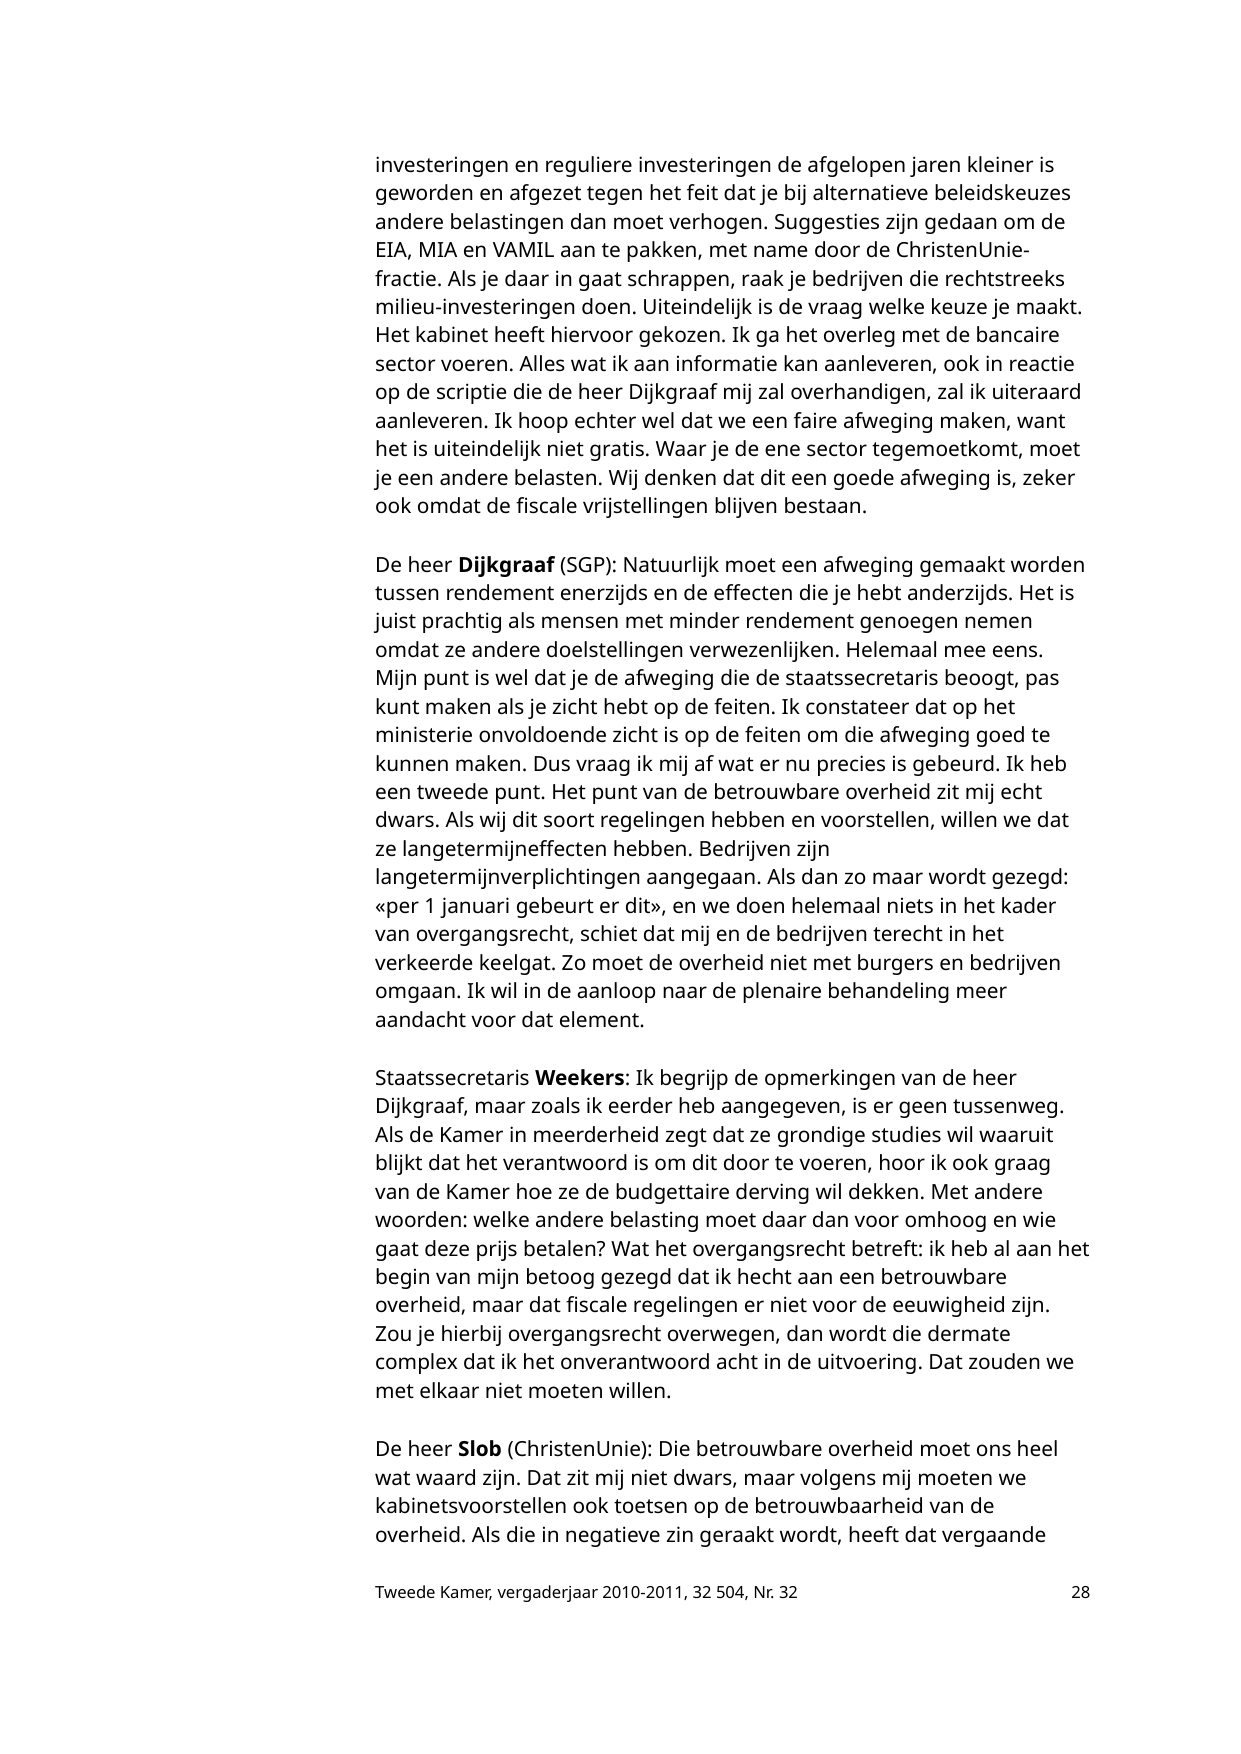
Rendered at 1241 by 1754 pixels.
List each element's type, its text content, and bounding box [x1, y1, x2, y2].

text investeringen en reguliere investeringen de afgelopen jaren kleiner is geworden en afgezet tegen het feit dat je bij alternatieve beleidskeuzes andere belastingen dan moet verhogen. Suggesties zijn gedaan om de EIA, MIA en VAMIL aan te pakken, met name door de ChristenUnie-fractie. Als je daar in gaat schrappen, raak je bedrijven die rechtstreeks milieu-investeringen doen. Uiteindelijk is de vraag welke keuze je maakt. Het kabinet heeft hiervoor gekozen. Ik ga het overleg met de bancaire sector voeren. Alles wat ik aan informatie kan aanleveren, ook in reactie op de scriptie die de heer Dijkgraaf mij zal overhandigen, zal ik uiteraard aanleveren. Ik hoop echter wel dat we een faire afweging maken, want het is uiteindelijk niet gratis. Waar je de ene sector tegemoetkomt, moet je een andere belasten. Wij denken dat dit een goede afweging is, zeker ook omdat de fiscale vrijstellingen blijven bestaan. [375, 150, 1090, 520]
text Staatssecretaris Weekers: Ik begrijp de opmerkingen van de heer Dijkgraaf, maar zoals ik eerder heb aangegeven, is er geen tussenweg. Als de Kamer in meerderheid zegt dat ze grondige studies wil waaruit blijkt dat het verantwoord is om dit door te voeren, hoor ik ook graag van de Kamer hoe ze de budgettaire derving wil dekken. Met andere woorden: welke andere belasting moet daar dan voor omhoog en wie gaat deze prijs betalen? Wat het overgangsrecht betreft: ik heb al aan het begin van mijn betoog gezegd dat ik hecht aan een betrouwbare overheid, maar dat fiscale regelingen er niet voor de eeuwigheid zijn. Zou je hierbij overgangsrecht overwegen, dan wordt die dermate complex dat ik het onverantwoord acht in de uitvoering. Dat zouden we met elkaar niet moeten willen. [375, 1063, 1090, 1404]
text De heer Slob (ChristenUnie): Die betrouwbare overheid moet ons heel wat waard zijn. Dat zit mij niet dwars, maar volgens mij moeten we kabinetsvoorstellen ook toetsen op de betrouwbaarheid van de overheid. Als die in negatieve zin geraakt wordt, heeft dat vergaande [375, 1434, 1090, 1548]
text De heer Dijkgraaf (SGP): Natuurlijk moet een afweging gemaakt worden tussen rendement enerzijds en de effecten die je hebt anderzijds. Het is juist prachtig als mensen met minder rendement genoegen nemen omdat ze andere doelstellingen verwezenlijken. Helemaal mee eens. Mijn punt is wel dat je de afweging die de staatssecretaris beoogt, pas kunt maken als je zicht hebt op de feiten. Ik constateer dat op het ministerie onvoldoende zicht is op de feiten om die afweging goed te kunnen maken. Dus vraag ik mij af wat er nu precies is gebeurd. Ik heb een tweede punt. Het punt van de betrouwbare overheid zit mij echt dwars. Als wij dit soort regelingen hebben en voorstellen, willen we dat ze langetermijneffecten hebben. Bedrijven zijn langetermijnverplichtingen aangegaan. Als dan zo maar wordt gezegd: «per 1 januari gebeurt er dit», en we doen helemaal niets in het kader van overgangsrecht, schiet dat mij en de bedrijven terecht in het verkeerde keelgat. Zo moet de overheid niet met burgers en bedrijven omgaan. Ik wil in de aanloop naar de plenaire behandeling meer aandacht voor dat element. [375, 550, 1090, 1033]
